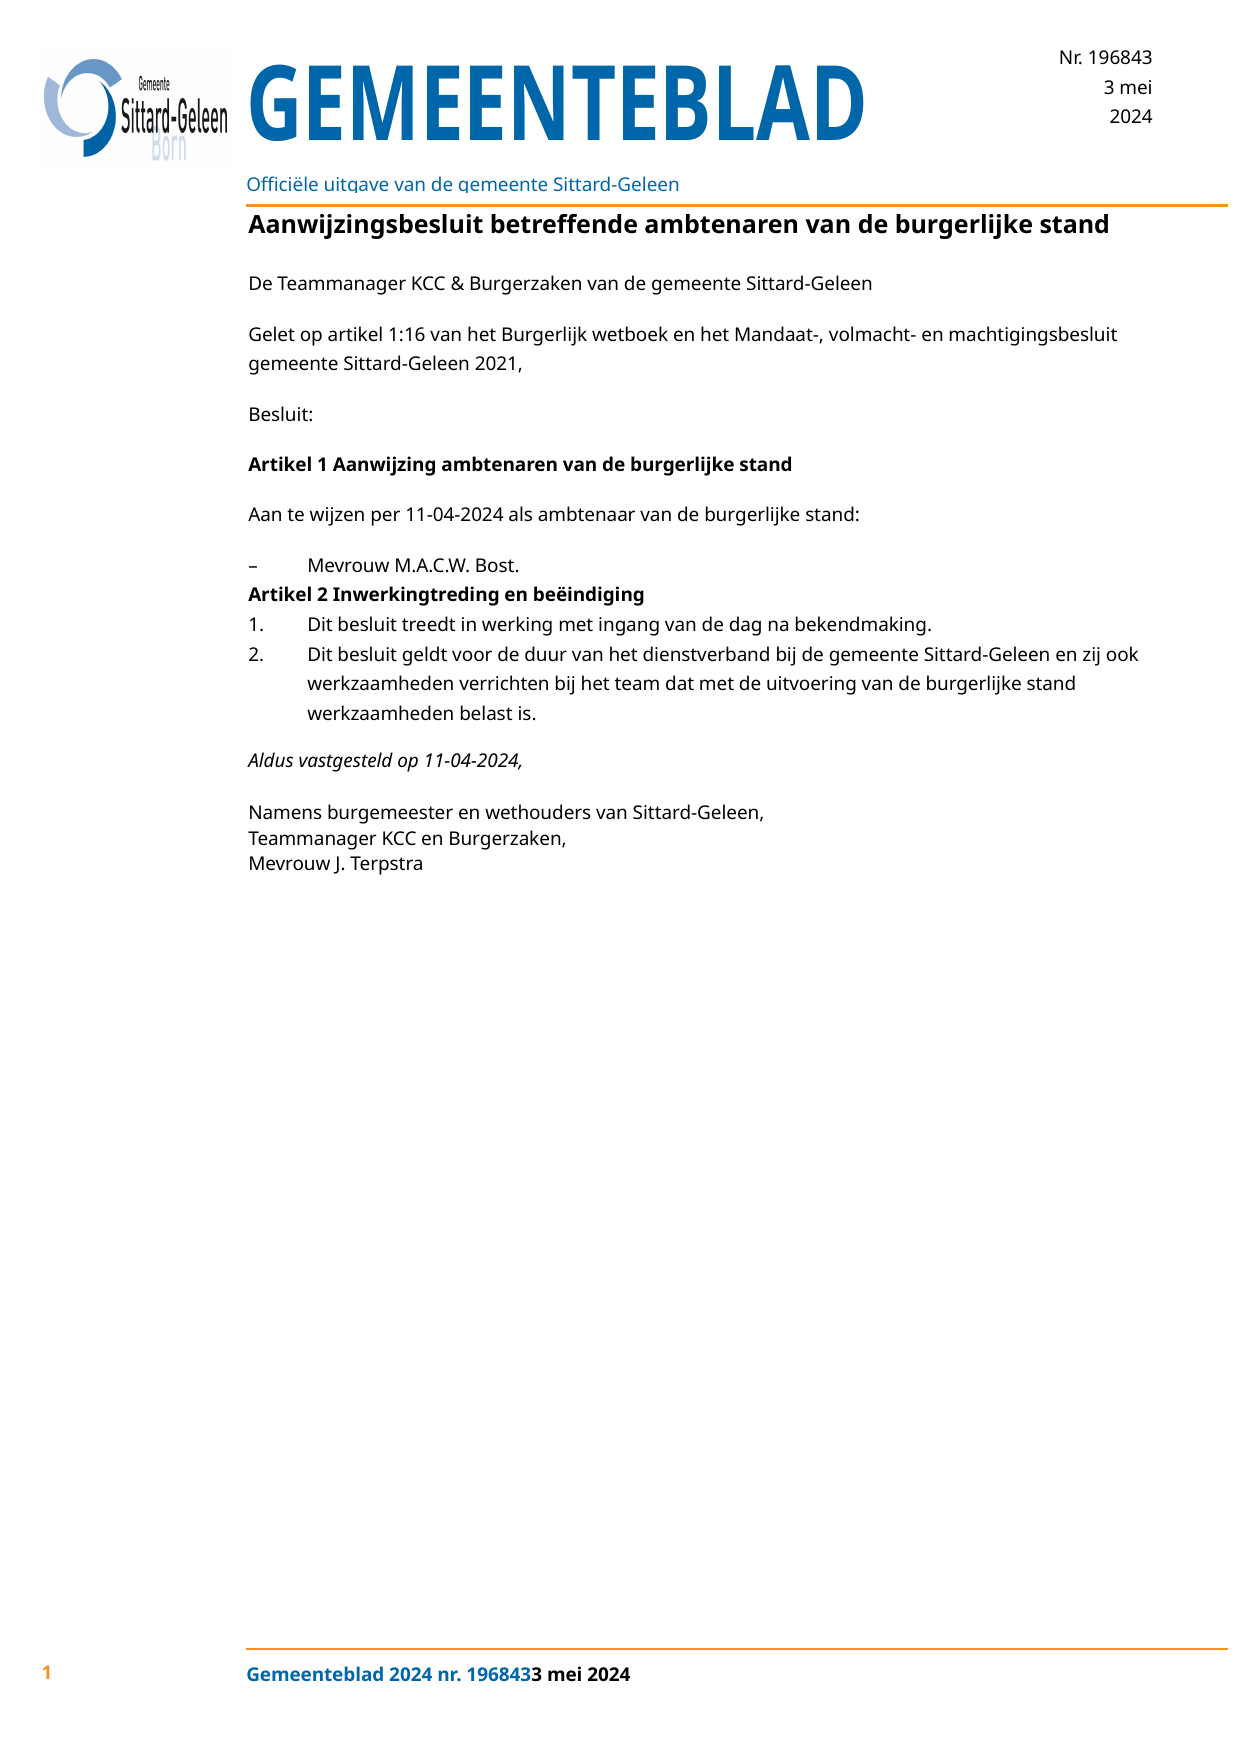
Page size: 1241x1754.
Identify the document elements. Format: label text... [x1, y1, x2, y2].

text Aanwijzingsbesluit betreffende ambtenaren van de burgerlijke stand [248, 207, 1152, 241]
text Teammanager KCC en Burgerzaken, [248, 825, 1152, 851]
text De Teammanager KCC & Burgerzaken van de gemeente Sittard-Geleen [248, 270, 1152, 296]
text Aldus vastgesteld op 11-04-2024, [248, 748, 1152, 773]
text Artikel 1 Aanwijzing ambtenaren van de burgerlijke stand [248, 451, 1152, 477]
picture [41, 47, 231, 172]
text Besluit: [248, 401, 1152, 426]
list Dit besluit treedt in werking met ingang van de dag na bekendmaking. [248, 611, 1152, 637]
list Dit besluit geldt voor de duur van het dienstverband bij de gemeente Sittard-Geleen en zij ook werkzaamheden verrichten bij het team dat met de uitvoering van de burgerlijke stand werkzaamheden belast is. [248, 641, 1152, 726]
text Artikel 2 Inwerkingtreding en beëindiging [248, 582, 1152, 607]
text Gelet op artikel 1:16 van het Burgerlijk wetboek en het Mandaat-, volmacht- en machtigingsbesluit gemeente Sittard-Geleen 2021, [248, 321, 1152, 376]
text Namens burgemeester en wethouders van Sittard-Geleen, [248, 799, 1152, 825]
text Mevrouw J. Terpstra [248, 851, 1152, 876]
text Aan te wijzen per 11-04-2024 als ambtenaar van de burgerlijke stand: [248, 502, 1152, 527]
list Mevrouw M.A.C.W. Bost. [248, 552, 1152, 578]
